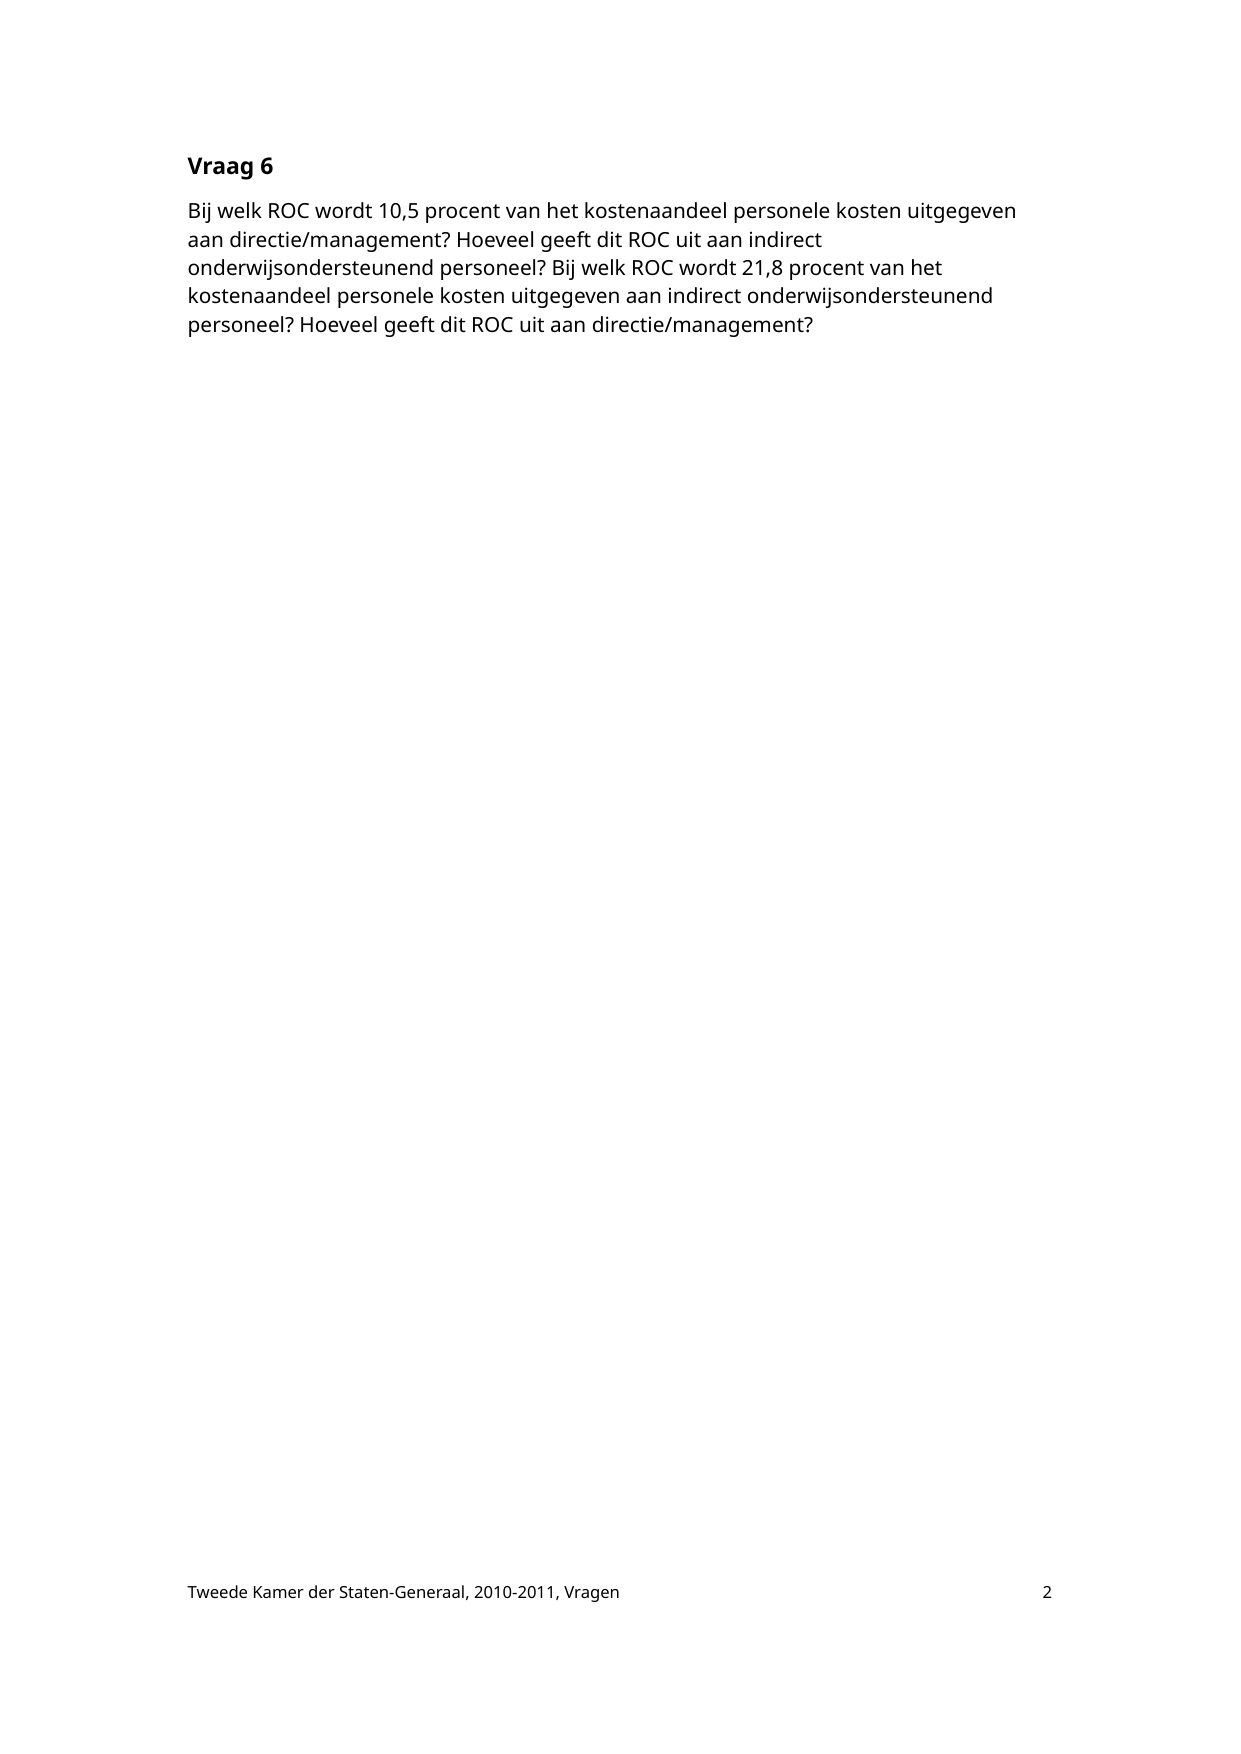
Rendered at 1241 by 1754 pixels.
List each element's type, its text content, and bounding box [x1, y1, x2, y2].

subtitle Vraag 6 [187, 150, 1053, 181]
text Bij welk ROC wordt 10,5 procent van het kostenaandeel personele kosten uitgegeven aan directie/management? Hoeveel geeft dit ROC uit aan indirect onderwijsondersteunend personeel? Bij welk ROC wordt 21,8 procent van het kostenaandeel personele kosten uitgegeven aan indirect onderwijsondersteunend personeel? Hoeveel geeft dit ROC uit aan directie/management? [187, 196, 1053, 338]
